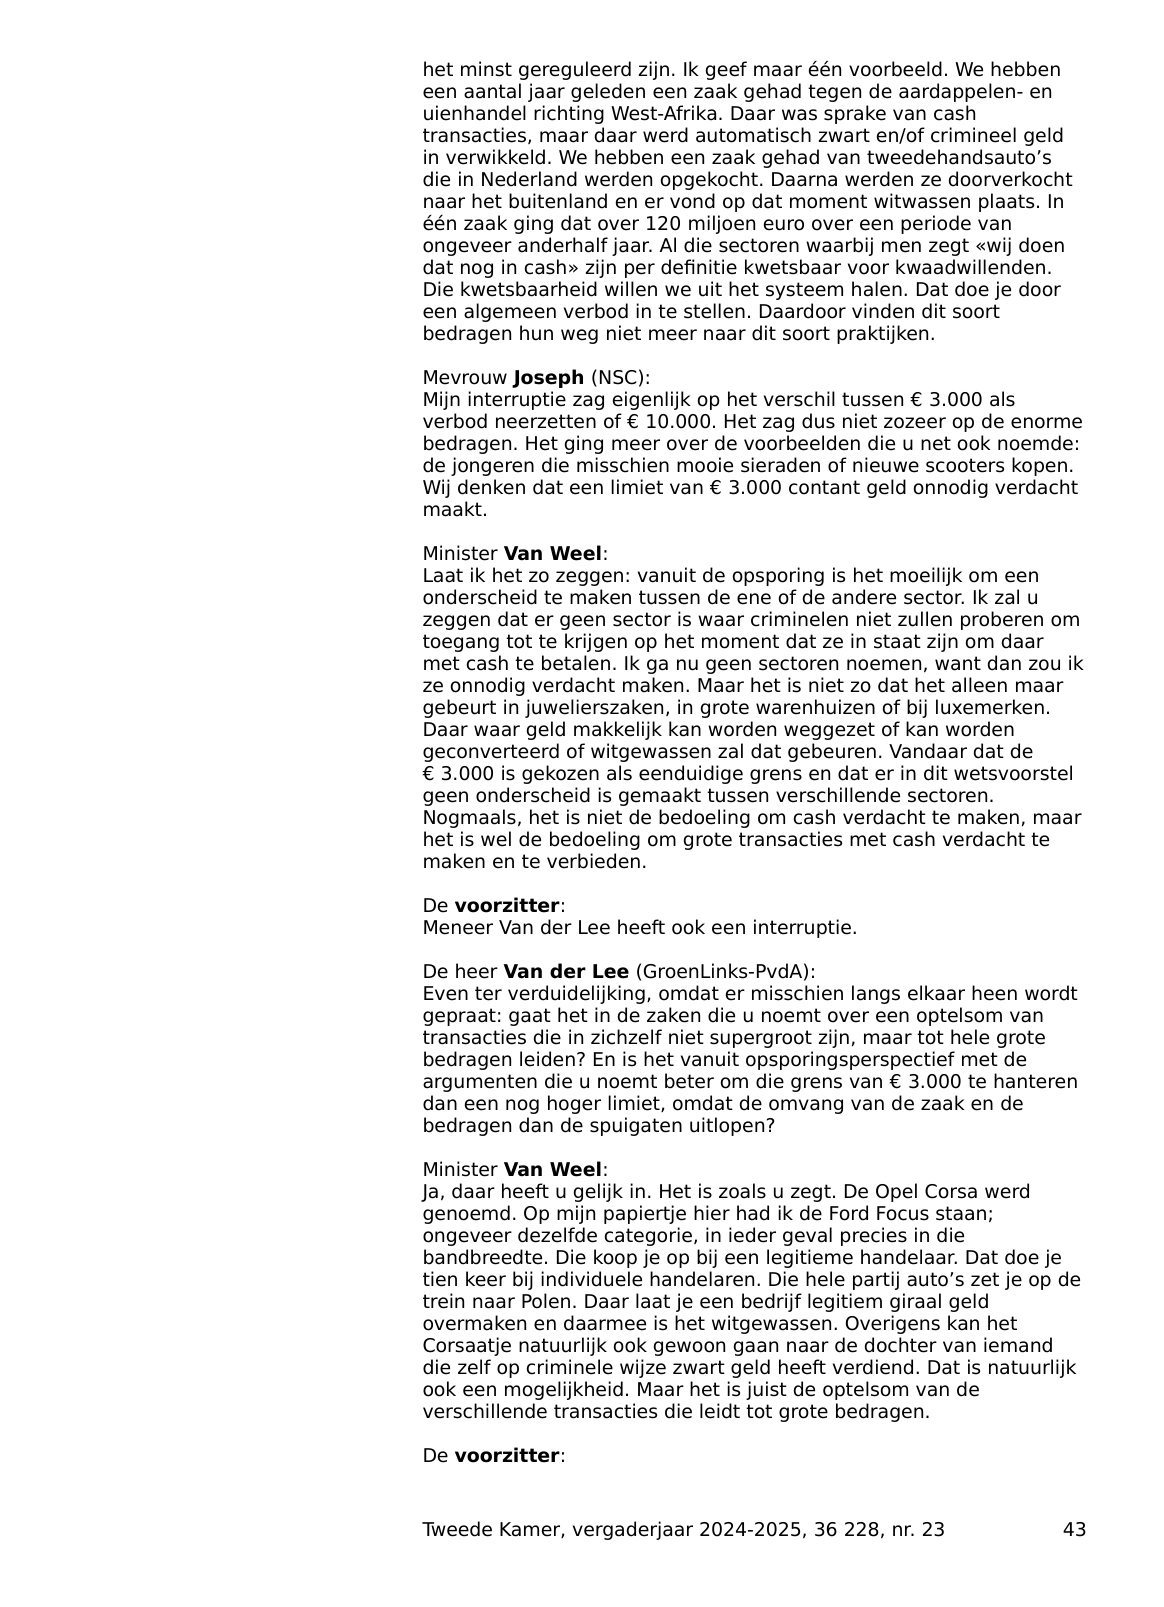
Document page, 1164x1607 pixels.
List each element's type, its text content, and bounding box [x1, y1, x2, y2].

text De voorzitter: [422, 1445, 1087, 1467]
text De heer Van der Lee (GroenLinks-PvdA): [422, 961, 1087, 983]
text het minst gereguleerd zijn. Ik geef maar één voorbeeld. We hebben een aantal jaar geleden een zaak gehad tegen de aardappelen- en uienhandel richting West-Afrika. Daar was sprake van cash transacties, maar daar werd automatisch zwart en/of crimineel geld in verwikkeld. We hebben een zaak gehad van tweedehandsauto’s die in Nederland werden opgekocht. Daarna werden ze doorverkocht naar het buitenland en er vond op dat moment witwassen plaats. In één zaak ging dat over 120 miljoen euro over een periode van ongeveer anderhalf jaar. Al die sectoren waarbij men zegt «wij doen dat nog in cash» zijn per definitie kwetsbaar voor kwaadwillenden. Die kwetsbaarheid willen we uit het systeem halen. Dat doe je door een algemeen verbod in te stellen. Daardoor vinden dit soort bedragen hun weg niet meer naar dit soort praktijken. [422, 59, 1087, 345]
text Meneer Van der Lee heeft ook een interruptie. [422, 917, 1087, 939]
text De voorzitter: [422, 895, 1087, 917]
text Laat ik het zo zeggen: vanuit de opsporing is het moeilijk om een onderscheid te maken tussen de ene of de andere sector. Ik zal u zeggen dat er geen sector is waar criminelen niet zullen proberen om toegang tot te krijgen op het moment dat ze in staat zijn om daar met cash te betalen. Ik ga nu geen sectoren noemen, want dan zou ik ze onnodig verdacht maken. Maar het is niet zo dat het alleen maar gebeurt in juwelierszaken, in grote warenhuizen of bij luxemerken. Daar waar geld makkelijk kan worden weggezet of kan worden geconverteerd of witgewassen zal dat gebeuren. Vandaar dat de € 3.000 is gekozen als eenduidige grens en dat er in dit wetsvoorstel geen onderscheid is gemaakt tussen verschillende sectoren. Nogmaals, het is niet de bedoeling om cash verdacht te maken, maar het is wel de bedoeling om grote transacties met cash verdacht te maken en te verbieden. [422, 565, 1087, 873]
text Minister Van Weel: [422, 1159, 1087, 1181]
text Minister Van Weel: [422, 543, 1087, 565]
text Mevrouw Joseph (NSC): [422, 367, 1087, 389]
text Even ter verduidelijking, omdat er misschien langs elkaar heen wordt gepraat: gaat het in de zaken die u noemt over een optelsom van transacties die in zichzelf niet supergroot zijn, maar tot hele grote bedragen leiden? En is het vanuit opsporingsperspectief met de argumenten die u noemt beter om die grens van € 3.000 te hanteren dan een nog hoger limiet, omdat de omvang van de zaak en de bedragen dan de spuigaten uitlopen? [422, 983, 1087, 1137]
text Mijn interruptie zag eigenlijk op het verschil tussen € 3.000 als verbod neerzetten of € 10.000. Het zag dus niet zozeer op de enorme bedragen. Het ging meer over de voorbeelden die u net ook noemde: de jongeren die misschien mooie sieraden of nieuwe scooters kopen. Wij denken dat een limiet van € 3.000 contant geld onnodig verdacht maakt. [422, 389, 1087, 521]
text Ja, daar heeft u gelijk in. Het is zoals u zegt. De Opel Corsa werd genoemd. Op mijn papiertje hier had ik de Ford Focus staan; ongeveer dezelfde categorie, in ieder geval precies in die bandbreedte. Die koop je op bij een legitieme handelaar. Dat doe je tien keer bij individuele handelaren. Die hele partij auto’s zet je op de trein naar Polen. Daar laat je een bedrijf legitiem giraal geld overmaken en daarmee is het witgewassen. Overigens kan het Corsaatje natuurlijk ook gewoon gaan naar de dochter van iemand die zelf op criminele wijze zwart geld heeft verdiend. Dat is natuurlijk ook een mogelijkheid. Maar het is juist de optelsom van de verschillende transacties die leidt tot grote bedragen. [422, 1181, 1087, 1423]
